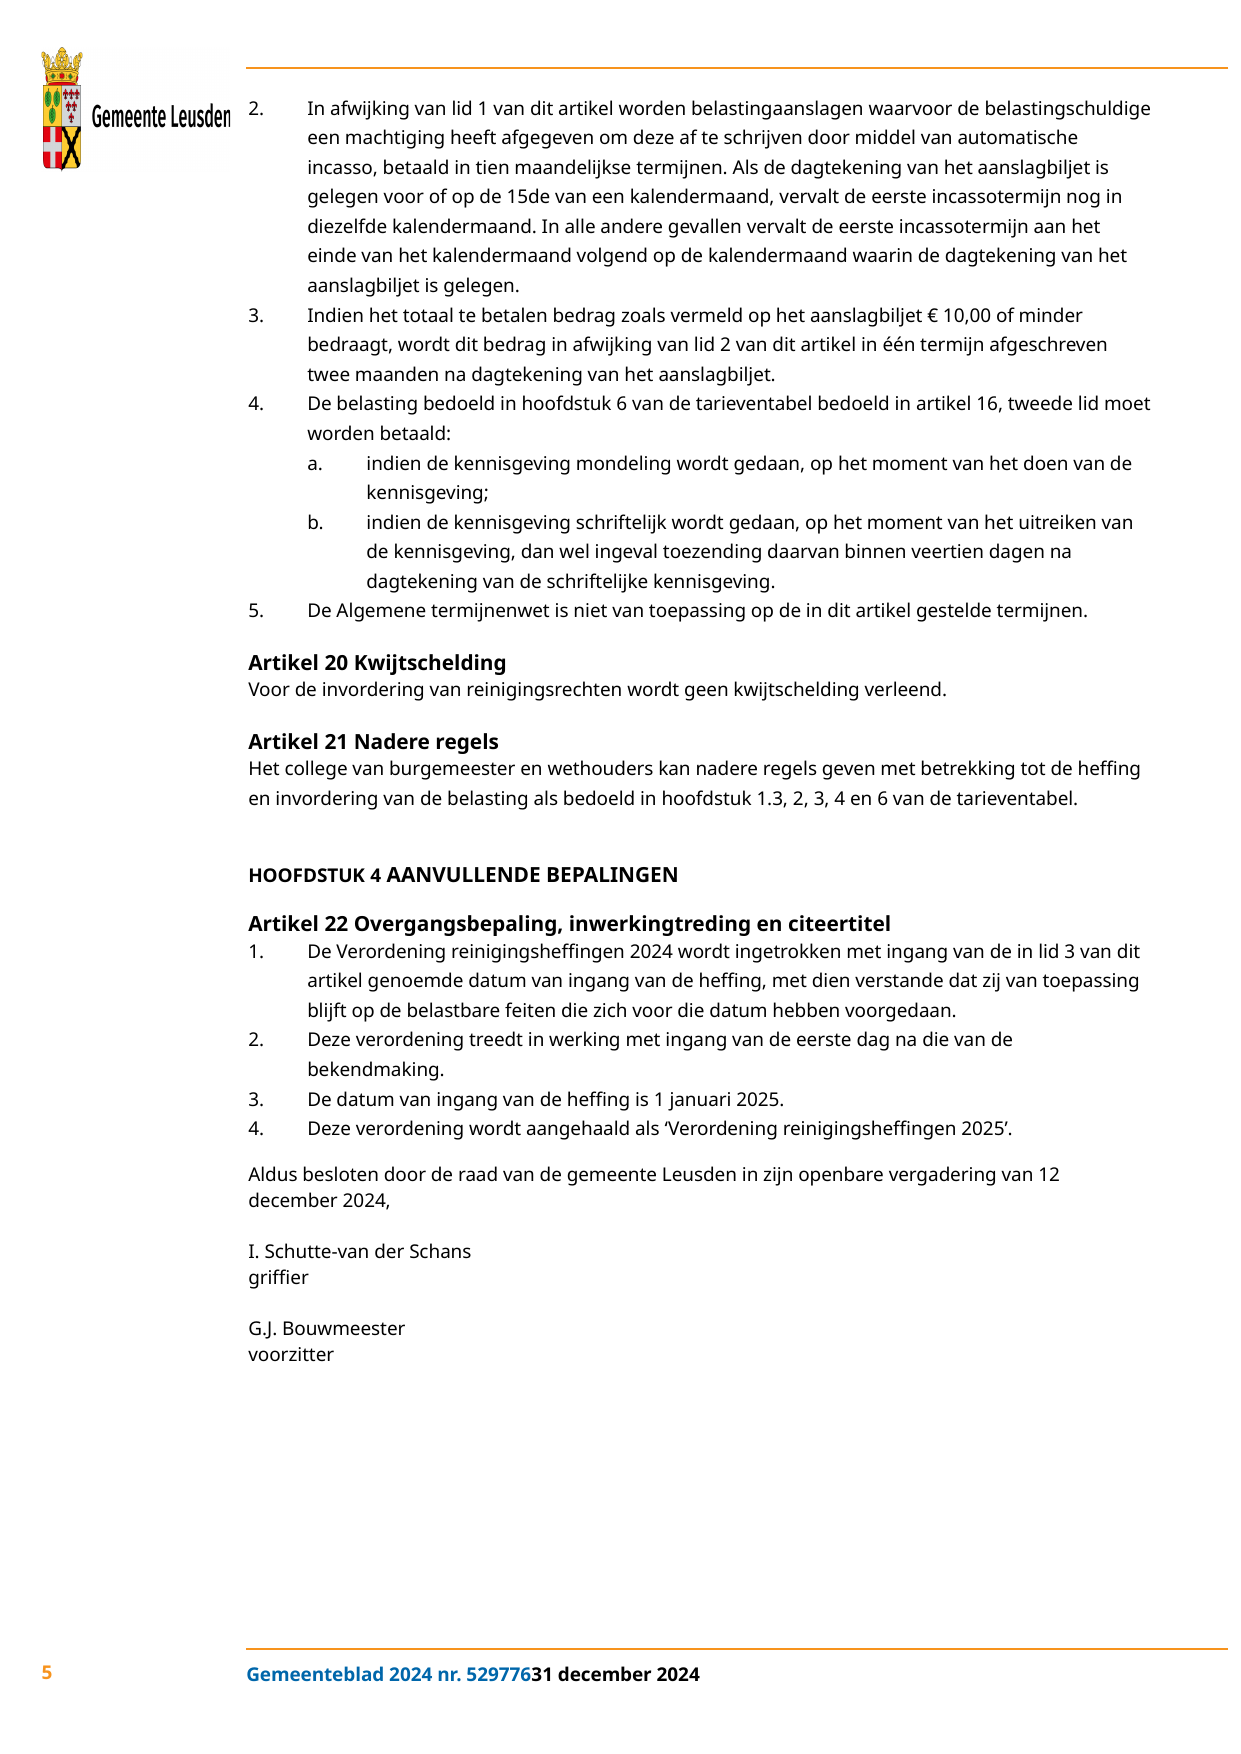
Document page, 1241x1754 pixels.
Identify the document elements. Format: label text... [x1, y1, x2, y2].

list De Algemene termijnenwet is niet van toepassing op de in dit artikel gestelde termijnen. [248, 598, 1152, 623]
text Aldus besloten door de raad van de gemeente Leusden in zijn openbare vergadering van 12 december 2024, [248, 1161, 1152, 1212]
list In afwijking van lid 1 van dit artikel worden belastingaanslagen waarvoor de belastingschuldige een machtiging heeft afgegeven om deze af te schrijven door middel van automatische incasso, betaald in tien maandelijkse termijnen. Als de dagtekening van het aanslagbiljet is gelegen voor of op de 15de van een kalendermaand, vervalt de eerste incassotermijn nog in diezelfde kalendermaand. In alle andere gevallen vervalt de eerste incassotermijn aan het einde van het kalendermaand volgend op de kalendermaand waarin de dagtekening van het aanslagbiljet is gelegen. [248, 95, 1152, 298]
list De datum van ingang van de heffing is 1 januari 2025. [248, 1086, 1152, 1112]
list Deze verordening wordt aangehaald als ‘Verordening reinigingsheffingen 2025’. [248, 1115, 1152, 1141]
text G.J. Bouwmeester [248, 1315, 1152, 1341]
list Indien het totaal te betalen bedrag zoals vermeld op het aanslagbiljet € 10,00 of minder bedraagt, wordt dit bedrag in afwijking van lid 2 van dit artikel in één termijn afgeschreven twee maanden na dagtekening van het aanslagbiljet. [248, 302, 1152, 387]
list Deze verordening treedt in werking met ingang van de eerste dag na die van de bekendmaking. [248, 1027, 1152, 1082]
list indien de kennisgeving schriftelijk wordt gedaan, op het moment van het uitreiken van de kennisgeving, dan wel ingeval toezending daarvan binnen veertien dagen na dagtekening van de schriftelijke kennisgeving. [307, 509, 1152, 594]
text Het college van burgemeester en wethouders kan nadere regels geven met betrekking tot de heffing en invordering van de belasting als bedoeld in hoofdstuk 1.3, 2, 3, 4 en 6 van de tarieventabel. [248, 755, 1152, 811]
list De belasting bedoeld in hoofdstuk 6 van de tarieventabel bedoeld in artikel 16, tweede lid moet worden betaald: [248, 391, 1152, 446]
text Artikel 20 Kwijtschelding [248, 648, 1152, 677]
text Artikel 21 Nadere regels [248, 727, 1152, 755]
text I. Schutte-van der Schans [248, 1238, 1152, 1264]
text griffier [248, 1264, 1152, 1290]
text Voor de invordering van reinigingsrechten wordt geen kwijtschelding verleend. [248, 677, 1152, 702]
picture [41, 47, 231, 172]
text HOOFDSTUK 4 AANVULLENDE BEPALINGEN [248, 860, 1152, 889]
list De Verordening reinigingsheffingen 2024 wordt ingetrokken met ingang van de in lid 3 van dit artikel genoemde datum van ingang van de heffing, met dien verstande dat zij van toepassing blijft op de belastbare feiten die zich voor die datum hebben voorgedaan. [248, 938, 1152, 1023]
text Artikel 22 Overgangsbepaling, inwerkingtreding en citeertitel [248, 909, 1152, 938]
text voorzitter [248, 1341, 1152, 1367]
list indien de kennisgeving mondeling wordt gedaan, op het moment van het doen van de kennisgeving; [307, 450, 1152, 505]
